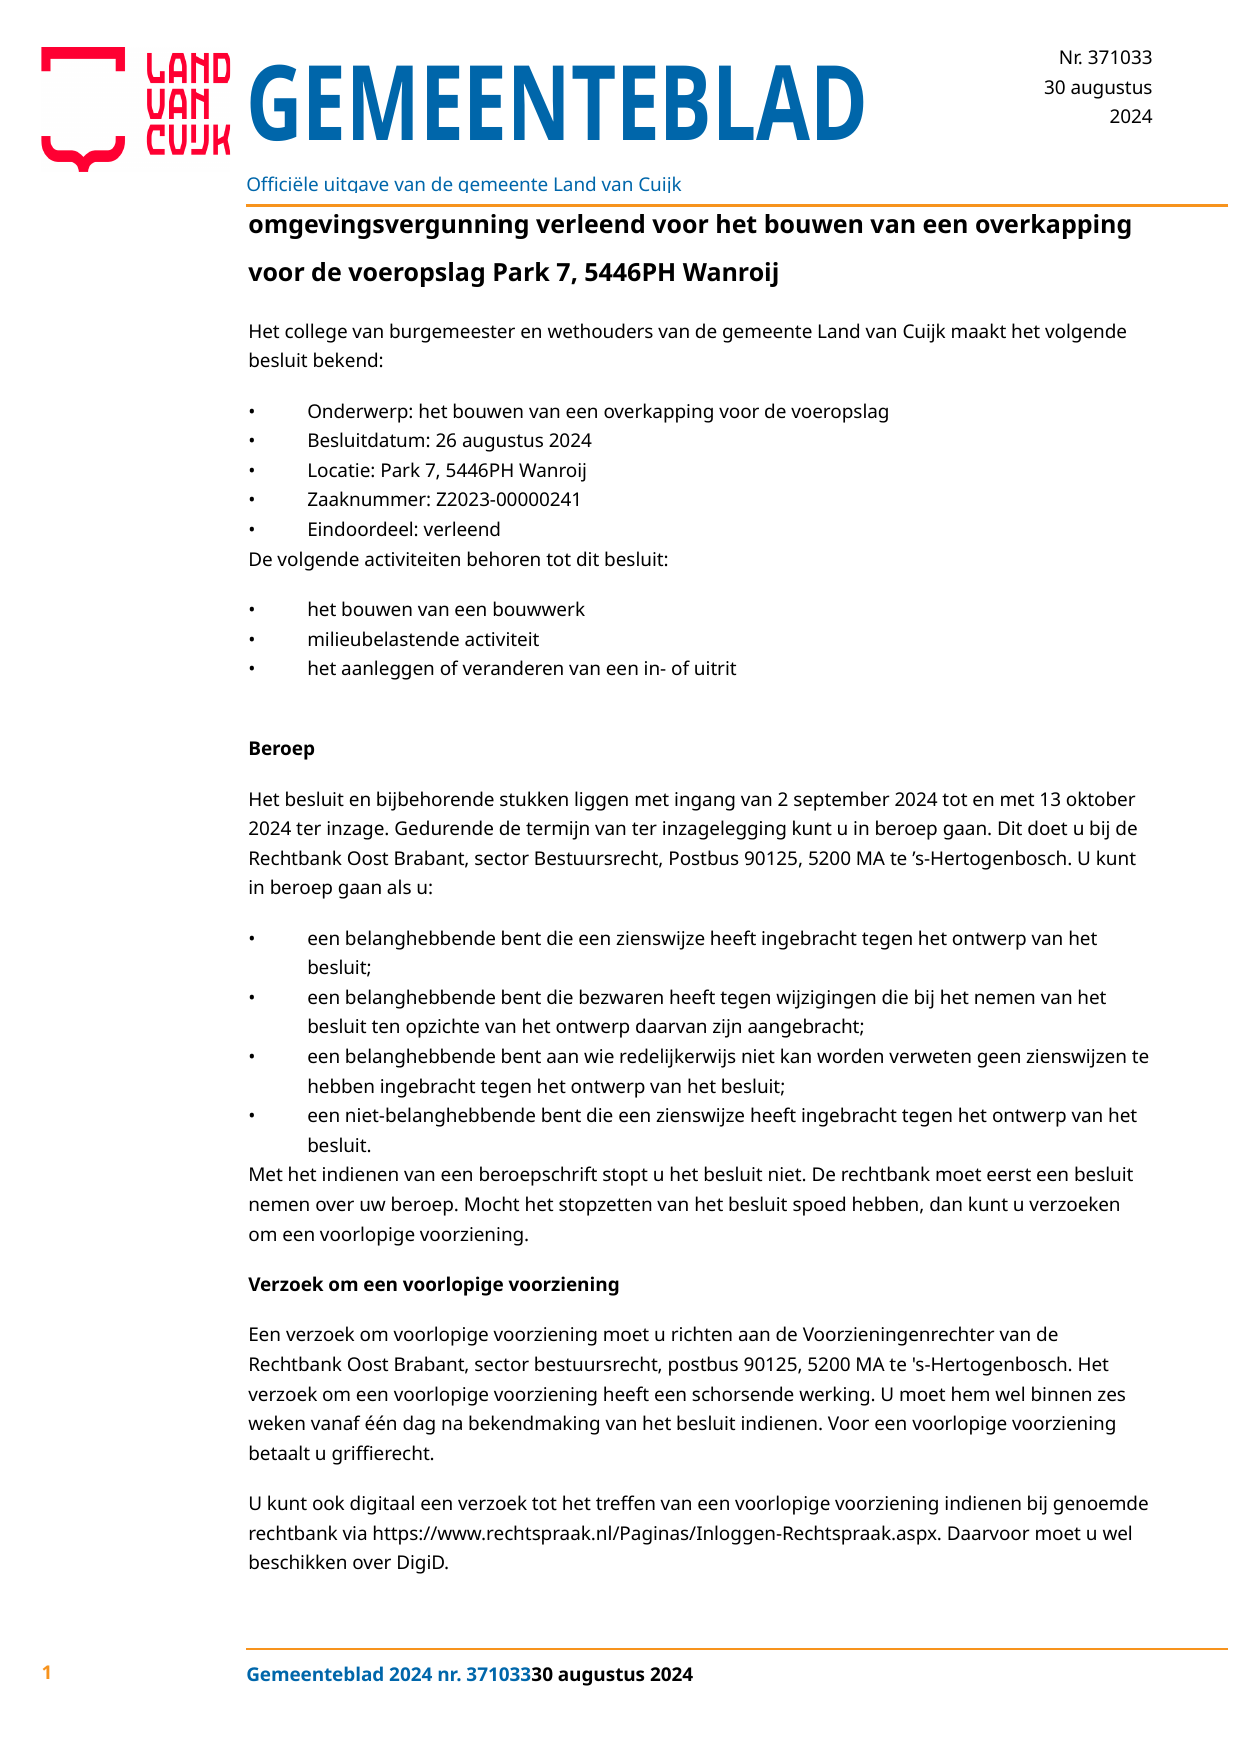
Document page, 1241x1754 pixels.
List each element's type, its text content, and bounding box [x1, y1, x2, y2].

list Onderwerp: het bouwen van een overkapping voor de voeropslag [248, 398, 1152, 424]
list Besluitdatum: 26 augustus 2024 [248, 427, 1152, 453]
list een niet-belanghebbende bent die een zienswijze heeft ingebracht tegen het ontwerp van het besluit. [248, 1102, 1152, 1158]
text Met het indienen van een beroepschrift stopt u het besluit niet. De rechtbank moet eerst een besluit nemen over uw beroep. Mocht het stopzetten van het besluit spoed hebben, dan kunt u verzoeken om een voorlopige voorziening. [248, 1162, 1152, 1247]
text Het besluit en bijbehorende stukken liggen met ingang van 2 september 2024 tot en met 13 oktober 2024 ter inzage. Gedurende de termijn van ter inzagelegging kunt u in beroep gaan. Dit doet u bij de Rechtbank Oost Brabant, sector Bestuursrecht, Postbus 90125, 5200 MA te ’s-Hertogenbosch. U kunt in beroep gaan als u: [248, 786, 1152, 900]
picture [41, 47, 231, 172]
list Zaaknummer: Z2023-00000241 [248, 487, 1152, 512]
list milieubelastende activiteit [248, 626, 1152, 652]
text Een verzoek om voorlopige voorziening moet u richten aan de Voorzieningenrechter van de Rechtbank Oost Brabant, sector bestuursrecht, postbus 90125, 5200 MA te 's-Hertogenbosch. Het verzoek om een voorlopige voorziening heeft een schorsende werking. U moet hem wel binnen zes weken vanaf één dag na bekendmaking van het besluit indienen. Voor een voorlopige voorziening betaalt u griffierecht. [248, 1322, 1152, 1466]
list een belanghebbende bent die bezwaren heeft tegen wijzigingen die bij het nemen van het besluit ten opzichte van het ontwerp daarvan zijn aangebracht; [248, 984, 1152, 1039]
text omgevingsvergunning verleend voor het bouwen van een overkapping voor de voeropslag Park 7, 5446PH Wanroij [248, 207, 1152, 288]
list het aanleggen of veranderen van een in- of uitrit [248, 655, 1152, 681]
list een belanghebbende bent die een zienswijze heeft ingebracht tegen het ontwerp van het besluit; [248, 925, 1152, 980]
list Locatie: Park 7, 5446PH Wanroij [248, 457, 1152, 483]
text Verzoek om een voorlopige voorziening [248, 1271, 1152, 1297]
list Eindoordeel: verleend [248, 516, 1152, 542]
text U kunt ook digitaal een verzoek tot het treffen van een voorlopige voorziening indienen bij genoemde rechtbank via https://www.rechtspraak.nl/Paginas/Inloggen-Rechtspraak.aspx. Daarvoor moet u wel beschikken over DigiD. [248, 1490, 1152, 1575]
text Beroep [248, 735, 1152, 761]
text De volgende activiteiten behoren tot dit besluit: [248, 546, 1152, 572]
list een belanghebbende bent aan wie redelijkerwijs niet kan worden verweten geen zienswijzen te hebben ingebracht tegen het ontwerp van het besluit; [248, 1043, 1152, 1099]
text Het college van burgemeester en wethouders van de gemeente Land van Cuijk maakt het volgende besluit bekend: [248, 318, 1152, 373]
list het bouwen van een bouwwerk [248, 596, 1152, 622]
